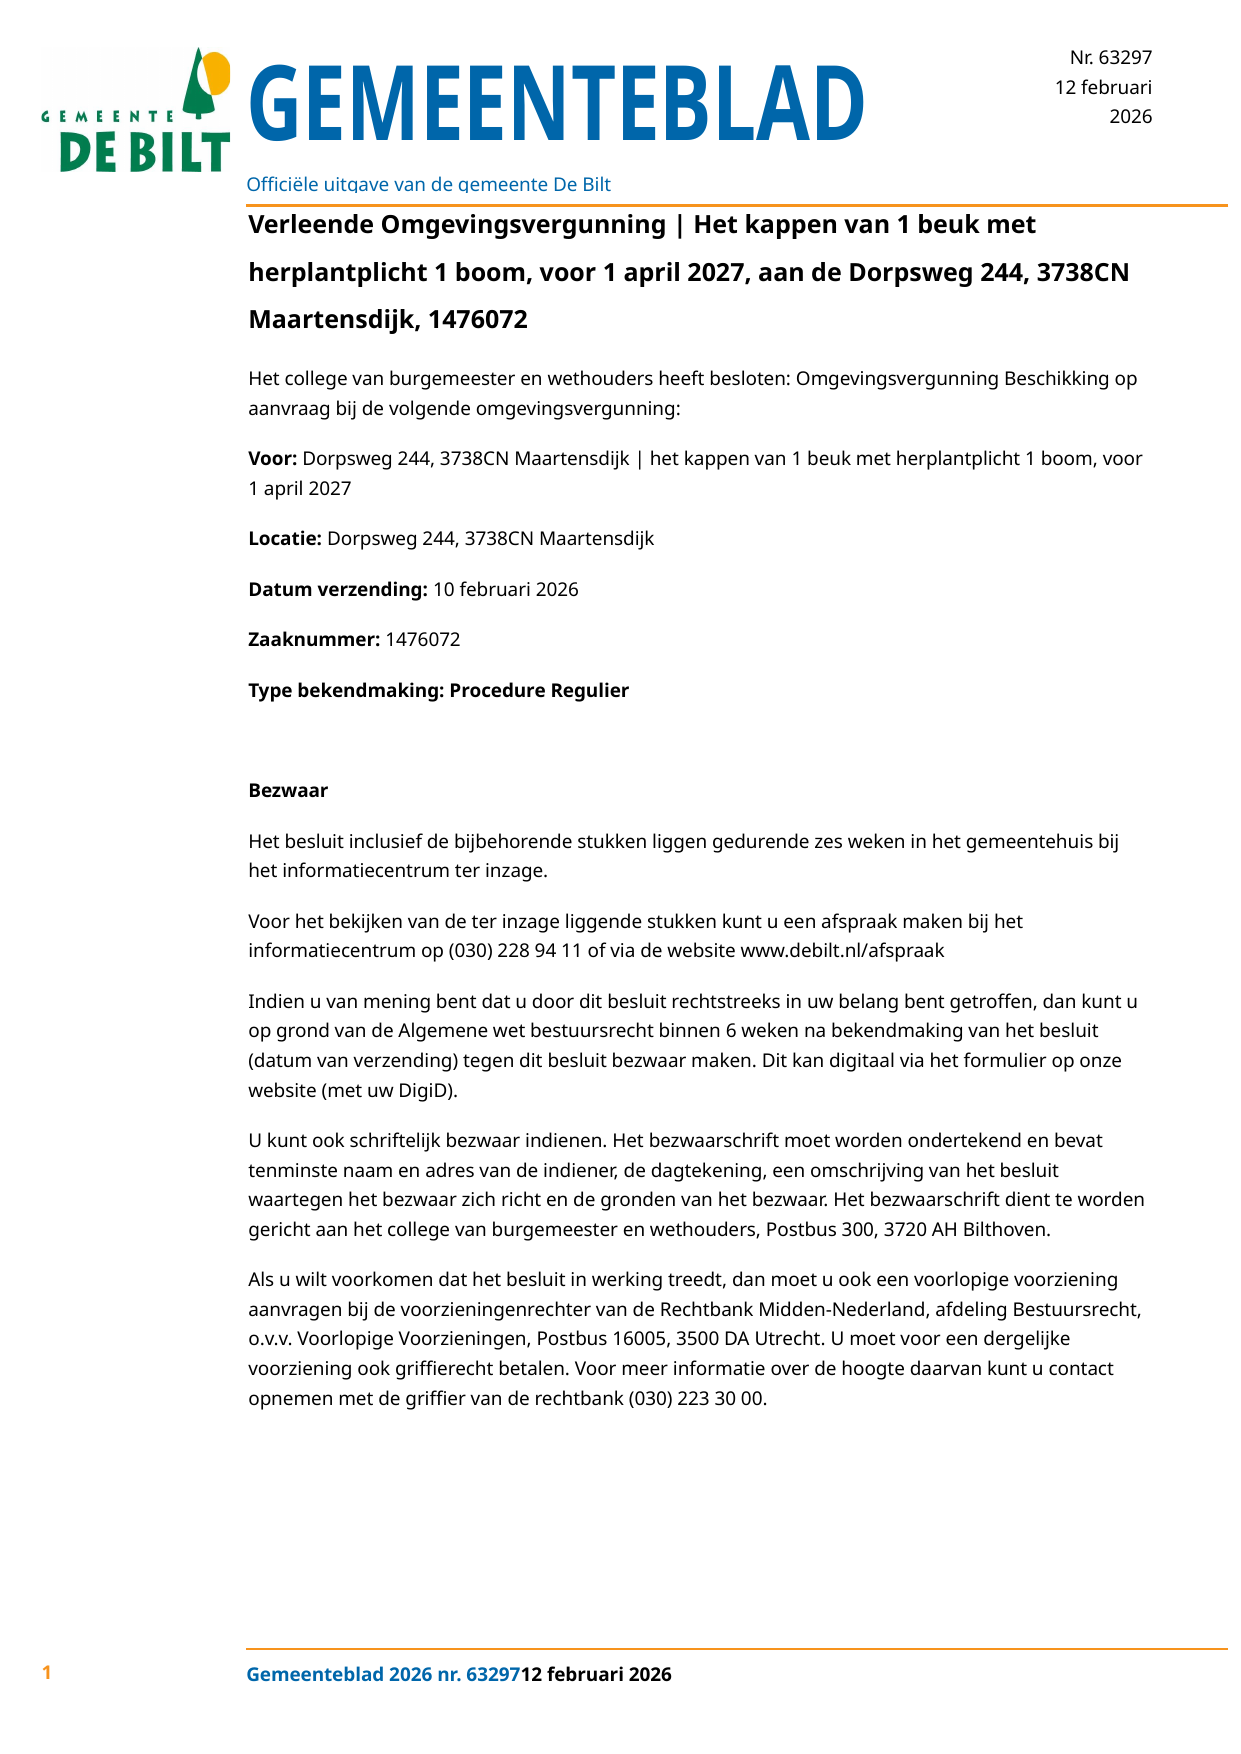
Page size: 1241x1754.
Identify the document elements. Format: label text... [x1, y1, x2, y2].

text Type bekendmaking: Procedure Regulier [248, 677, 1152, 702]
text Locatie: Dorpsweg 244, 3738CN Maartensdijk [248, 526, 1152, 551]
text Het college van burgemeester en wethouders heeft besloten: Omgevingsvergunning Beschikking op aanvraag bij de volgende omgevingsvergunning: [248, 366, 1152, 421]
text Het besluit inclusief de bijbehorende stukken liggen gedurende zes weken in het gemeentehuis bij het informatiecentrum ter inzage. [248, 828, 1152, 883]
picture [41, 47, 231, 172]
text Indien u van mening bent dat u door dit besluit rechtstreeks in uw belang bent getroffen, dan kunt u op grond van de Algemene wet bestuursrecht binnen 6 weken na bekendmaking van het besluit (datum van verzending) tegen dit besluit bezwaar maken. Dit kan digitaal via het formulier op onze website (met uw DigiD). [248, 988, 1152, 1102]
text U kunt ook schriftelijk bezwaar indienen. Het bezwaarschrift moet worden ondertekend en bevat tenminste naam en adres van de indiener, de dagtekening, een omschrijving van het besluit waartegen het bezwaar zich richt en de gronden van het bezwaar. Het bezwaarschrift dient te worden gericht aan het college van burgemeester en wethouders, Postbus 300, 3720 AH Bilthoven. [248, 1127, 1152, 1242]
text Als u wilt voorkomen dat het besluit in werking treedt, dan moet u ook een voorlopige voorziening aanvragen bij de voorzieningenrechter van de Rechtbank Midden-Nederland, afdeling Bestuursrecht, o.v.v. Voorlopige Voorzieningen, Postbus 16005, 3500 DA Utrecht. U moet voor een dergelijke voorziening ook griffierecht betalen. Voor meer informatie over de hoogte daarvan kunt u contact opnemen met de griffier van de rechtbank (030) 223 30 00. [248, 1266, 1152, 1410]
text Zaaknummer: 1476072 [248, 626, 1152, 652]
text Verleende Omgevingsvergunning | Het kappen van 1 beuk met herplantplicht 1 boom, voor 1 april 2027, aan de Dorpsweg 244, 3738CN Maartensdijk, 1476072 [248, 207, 1152, 336]
text Voor: Dorpsweg 244, 3738CN Maartensdijk | het kappen van 1 beuk met herplantplicht 1 boom, voor 1 april 2027 [248, 446, 1152, 501]
text Datum verzending: 10 februari 2026 [248, 576, 1152, 602]
text Voor het bekijken van de ter inzage liggende stukken kunt u een afspraak maken bij het informatiecentrum op (030) 228 94 11 of via de website www.debilt.nl/afspraak [248, 908, 1152, 963]
text Bezwaar [248, 778, 1152, 803]
